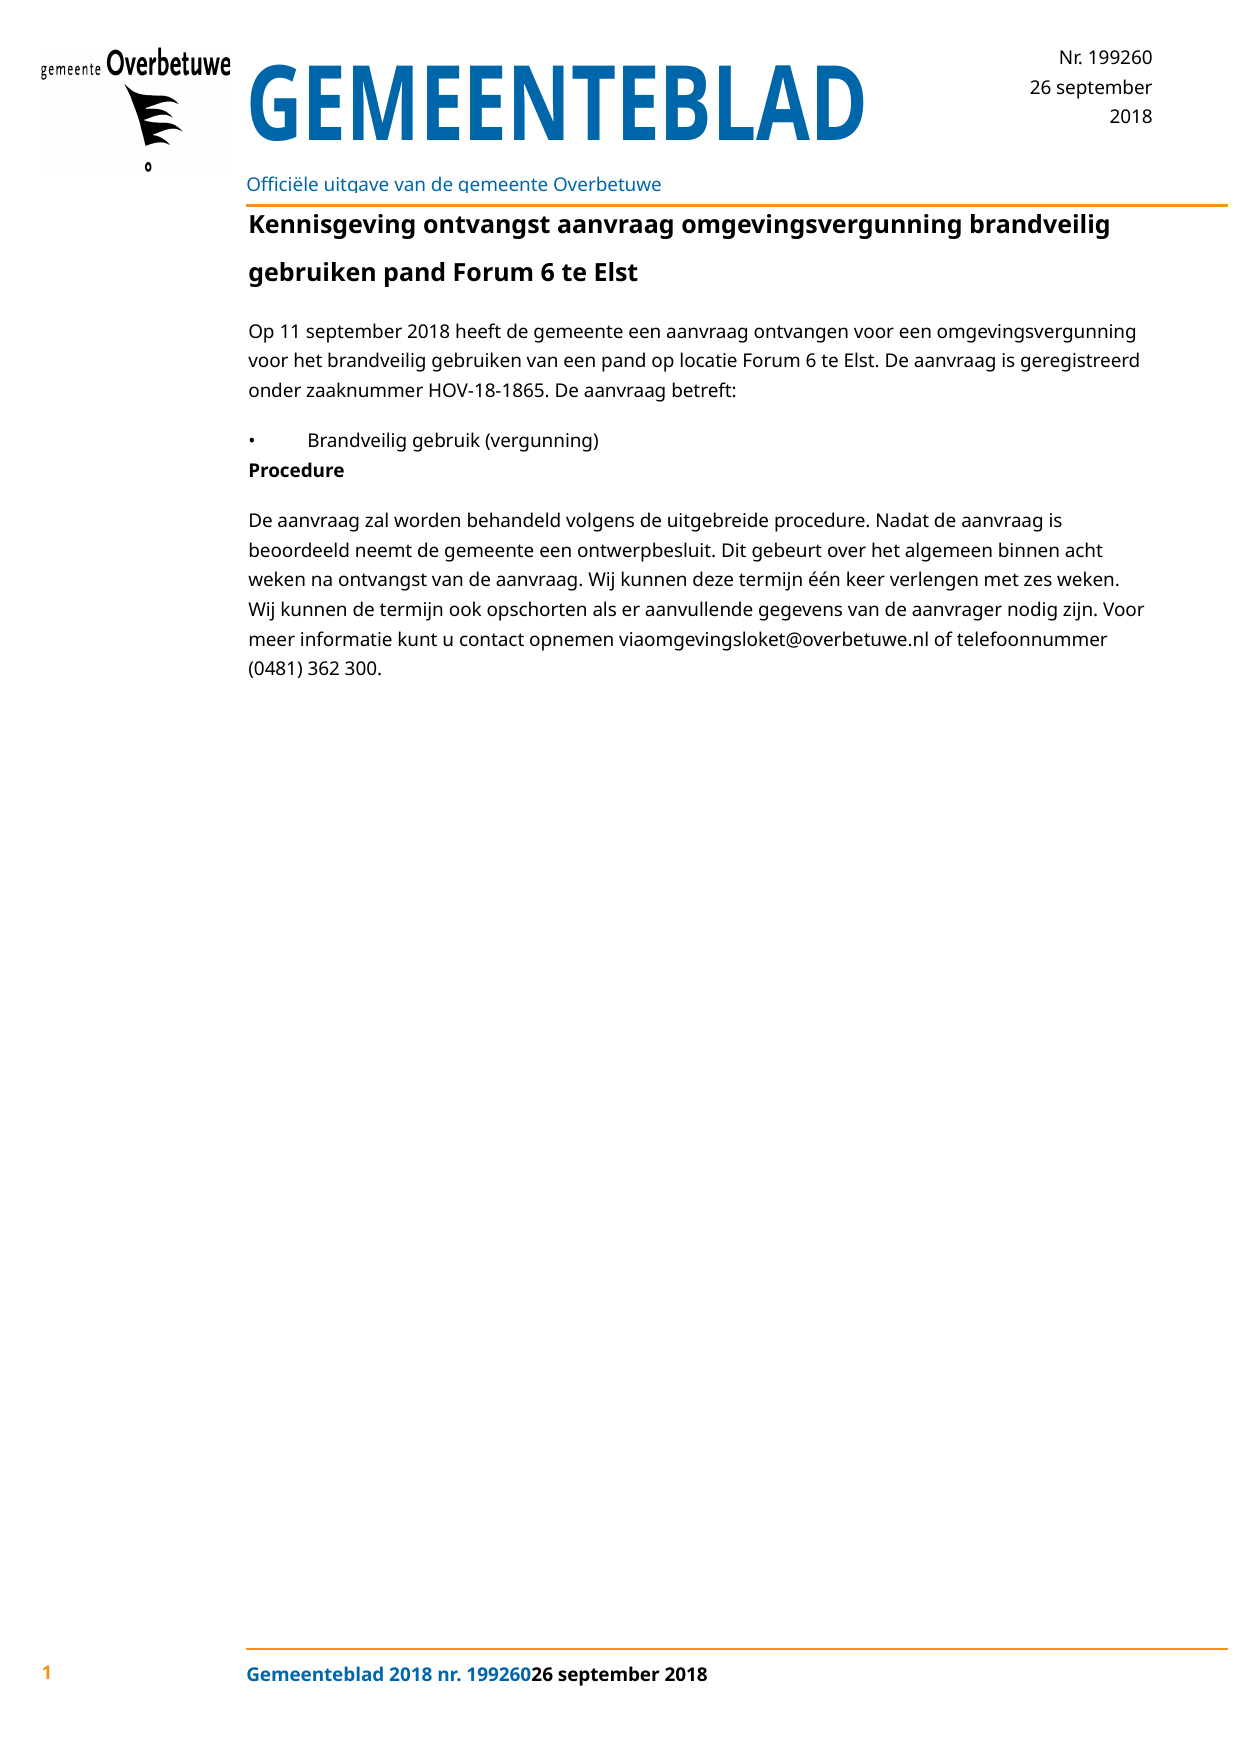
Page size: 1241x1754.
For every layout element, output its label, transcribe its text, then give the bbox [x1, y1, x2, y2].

list Brandveilig gebruik (vergunning) [248, 427, 1152, 453]
text De aanvraag zal worden behandeld volgens de uitgebreide procedure. Nadat de aanvraag is beoordeeld neemt de gemeente een ontwerpbesluit. Dit gebeurt over het algemeen binnen acht weken na ontvangst van de aanvraag. Wij kunnen deze termijn één keer verlengen met zes weken. Wij kunnen de termijn ook opschorten als er aanvullende gegevens van de aanvrager nodig zijn. Voor meer informatie kunt u contact opnemen viaomgevingsloket@overbetuwe.nl of telefoonnummer (0481) 362 300. [248, 507, 1152, 681]
text Op 11 september 2018 heeft de gemeente een aanvraag ontvangen voor een omgevingsvergunning voor het brandveilig gebruiken van een pand op locatie Forum 6 te Elst. De aanvraag is geregistreerd onder zaaknummer HOV-18-1865. De aanvraag betreft: [248, 318, 1152, 403]
picture [41, 47, 231, 172]
text Kennisgeving ontvangst aanvraag omgevingsvergunning brandveilig gebruiken pand Forum 6 te Elst [248, 207, 1152, 288]
text Procedure [248, 457, 1152, 483]
